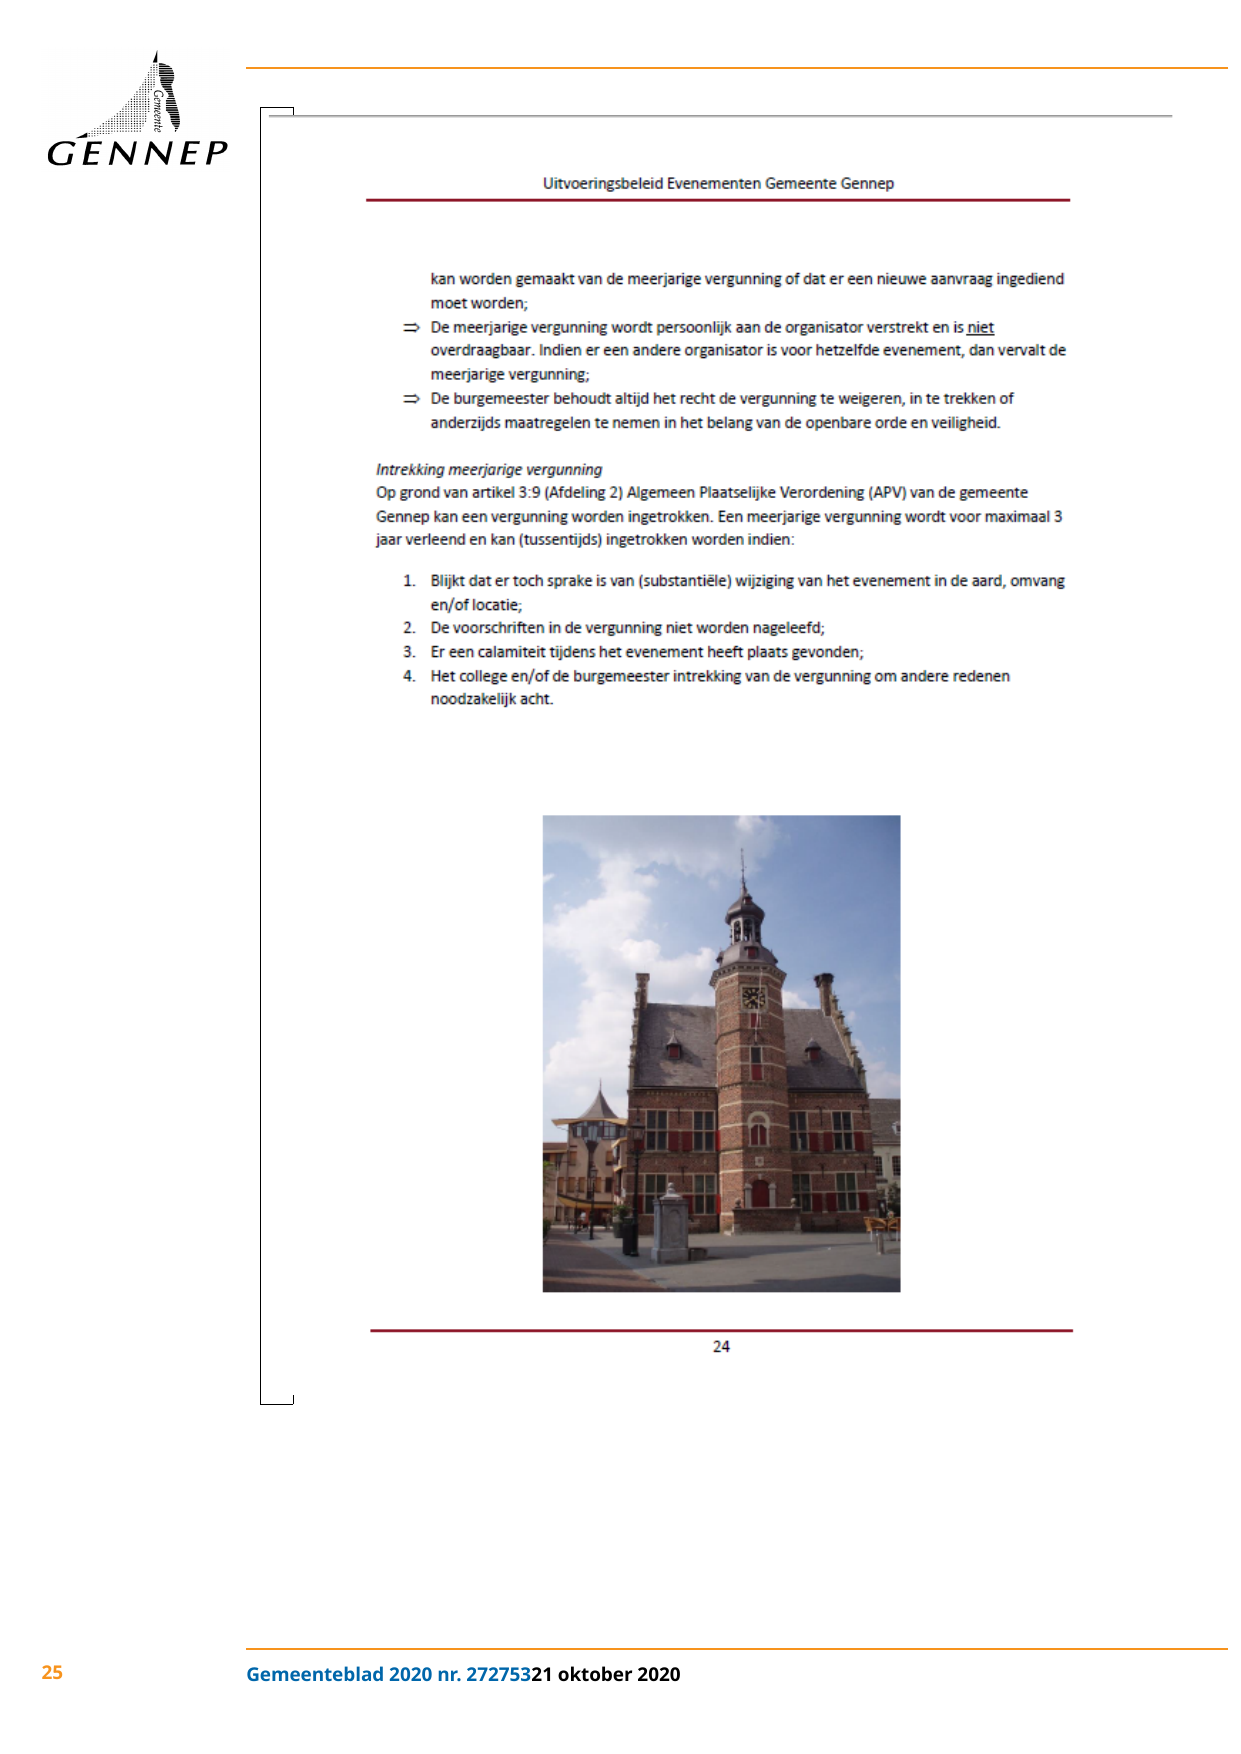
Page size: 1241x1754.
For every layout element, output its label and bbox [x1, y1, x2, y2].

picture [268, 115, 1173, 1395]
picture [41, 47, 231, 172]
